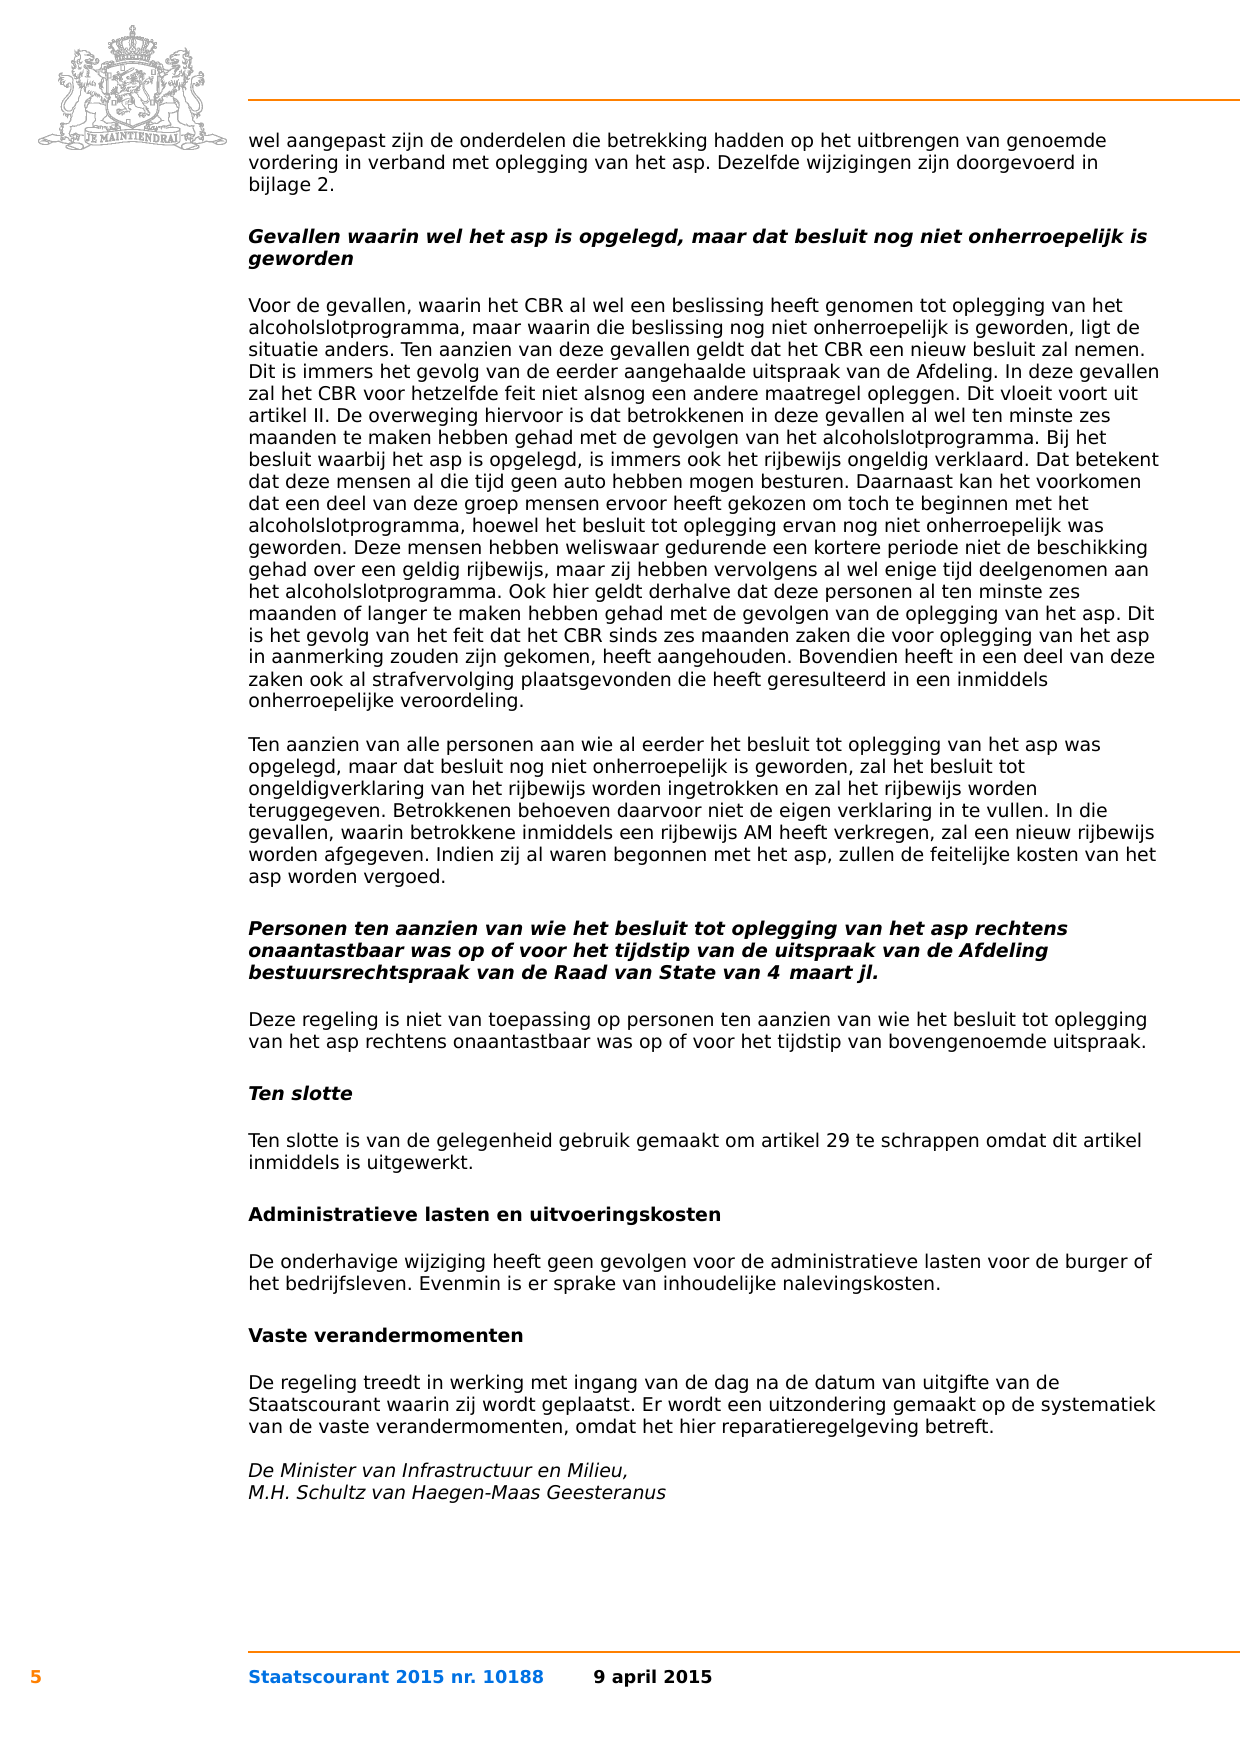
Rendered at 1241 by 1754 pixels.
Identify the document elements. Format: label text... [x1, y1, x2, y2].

subtitle Ten slotte [248, 1083, 1163, 1105]
text De onderhavige wijziging heeft geen gevolgen voor de administratieve lasten voor de burger of het bedrijfsleven. Evenmin is er sprake van inhoudelijke nalevingskosten. [248, 1251, 1163, 1295]
text Ten slotte is van de gelegenheid gebruik gemaakt om artikel 29 te schrappen omdat dit artikel inmiddels is uitgewerkt. [248, 1130, 1163, 1174]
text De regeling treedt in werking met ingang van de dag na de datum van uitgifte van de Staatscourant waarin zij wordt geplaatst. Er wordt een uitzondering gemaakt op de systematiek van de vaste verandermomenten, omdat het hier reparatieregelgeving betreft. [248, 1372, 1163, 1438]
text De Minister van Infrastructuur en Milieu, M.H. Schultz van Haegen-Maas Geesteranus [248, 1460, 1163, 1504]
subtitle Gevallen waarin wel het asp is opgelegd, maar dat besluit nog niet onherroepelijk is geworden [248, 226, 1163, 270]
text Voor de gevallen, waarin het CBR al wel een beslissing heeft genomen tot oplegging van het alcoholslotprogramma, maar waarin die beslissing nog niet onherroepelijk is geworden, ligt de situatie anders. Ten aanzien van deze gevallen geldt dat het CBR een nieuw besluit zal nemen. Dit is immers het gevolg van de eerder aangehaalde uitspraak van de Afdeling. In deze gevallen zal het CBR voor hetzelfde feit niet alsnog een andere maatregel opleggen. Dit vloeit voort uit artikel II. De overweging hiervoor is dat betrokkenen in deze gevallen al wel ten minste zes maanden te maken hebben gehad met de gevolgen van het alcoholslotprogramma. Bij het besluit waarbij het asp is opgelegd, is immers ook het rijbewijs ongeldig verklaard. Dat betekent dat deze mensen al die tijd geen auto hebben mogen besturen. Daarnaast kan het voorkomen dat een deel van deze groep mensen ervoor heeft gekozen om toch te beginnen met het alcoholslotprogramma, hoewel het besluit tot oplegging ervan nog niet onherroepelijk was geworden. Deze mensen hebben weliswaar gedurende een kortere periode niet de beschikking gehad over een geldig rijbewijs, maar zij hebben vervolgens al wel enige tijd deelgenomen aan het alcoholslotprogramma. Ook hier geldt derhalve dat deze personen al ten minste zes maanden of langer te maken hebben gehad met de gevolgen van de oplegging van het asp. Dit is het gevolg van het feit dat het CBR sinds zes maanden zaken die voor oplegging van het asp in aanmerking zouden zijn gekomen, heeft aangehouden. Bovendien heeft in een deel van deze zaken ook al strafvervolging plaatsgevonden die heeft geresulteerd in een inmiddels onherroepelijke veroordeling. [248, 295, 1163, 712]
text wel aangepast zijn de onderdelen die betrekking hadden op het uitbrengen van genoemde vordering in verband met oplegging van het asp. Dezelfde wijzigingen zijn doorgevoerd in bijlage 2. [248, 130, 1163, 196]
subtitle Administratieve lasten en uitvoeringskosten [248, 1204, 1163, 1226]
subtitle Vaste verandermomenten [248, 1325, 1163, 1347]
text Ten aanzien van alle personen aan wie al eerder het besluit tot oplegging van het asp was opgelegd, maar dat besluit nog niet onherroepelijk is geworden, zal het besluit tot ongeldigverklaring van het rijbewijs worden ingetrokken en zal het rijbewijs worden teruggegeven. Betrokkenen behoeven daarvoor niet de eigen verklaring in te vullen. In die gevallen, waarin betrokkene inmiddels een rijbewijs AM heeft verkregen, zal een nieuw rijbewijs worden afgegeven. Indien zij al waren begonnen met het asp, zullen de feitelijke kosten van het asp worden vergoed. [248, 734, 1163, 888]
text Deze regeling is niet van toepassing op personen ten aanzien van wie het besluit tot oplegging van het asp rechtens onaantastbaar was op of voor het tijdstip van bovengenoemde uitspraak. [248, 1009, 1163, 1053]
picture [38, 25, 227, 150]
subtitle Personen ten aanzien van wie het besluit tot oplegging van het asp rechtens onaantastbaar was op of voor het tijdstip van de uitspraak van de Afdeling bestuursrechtspraak van de Raad van State van 4 maart jl. [248, 918, 1163, 984]
